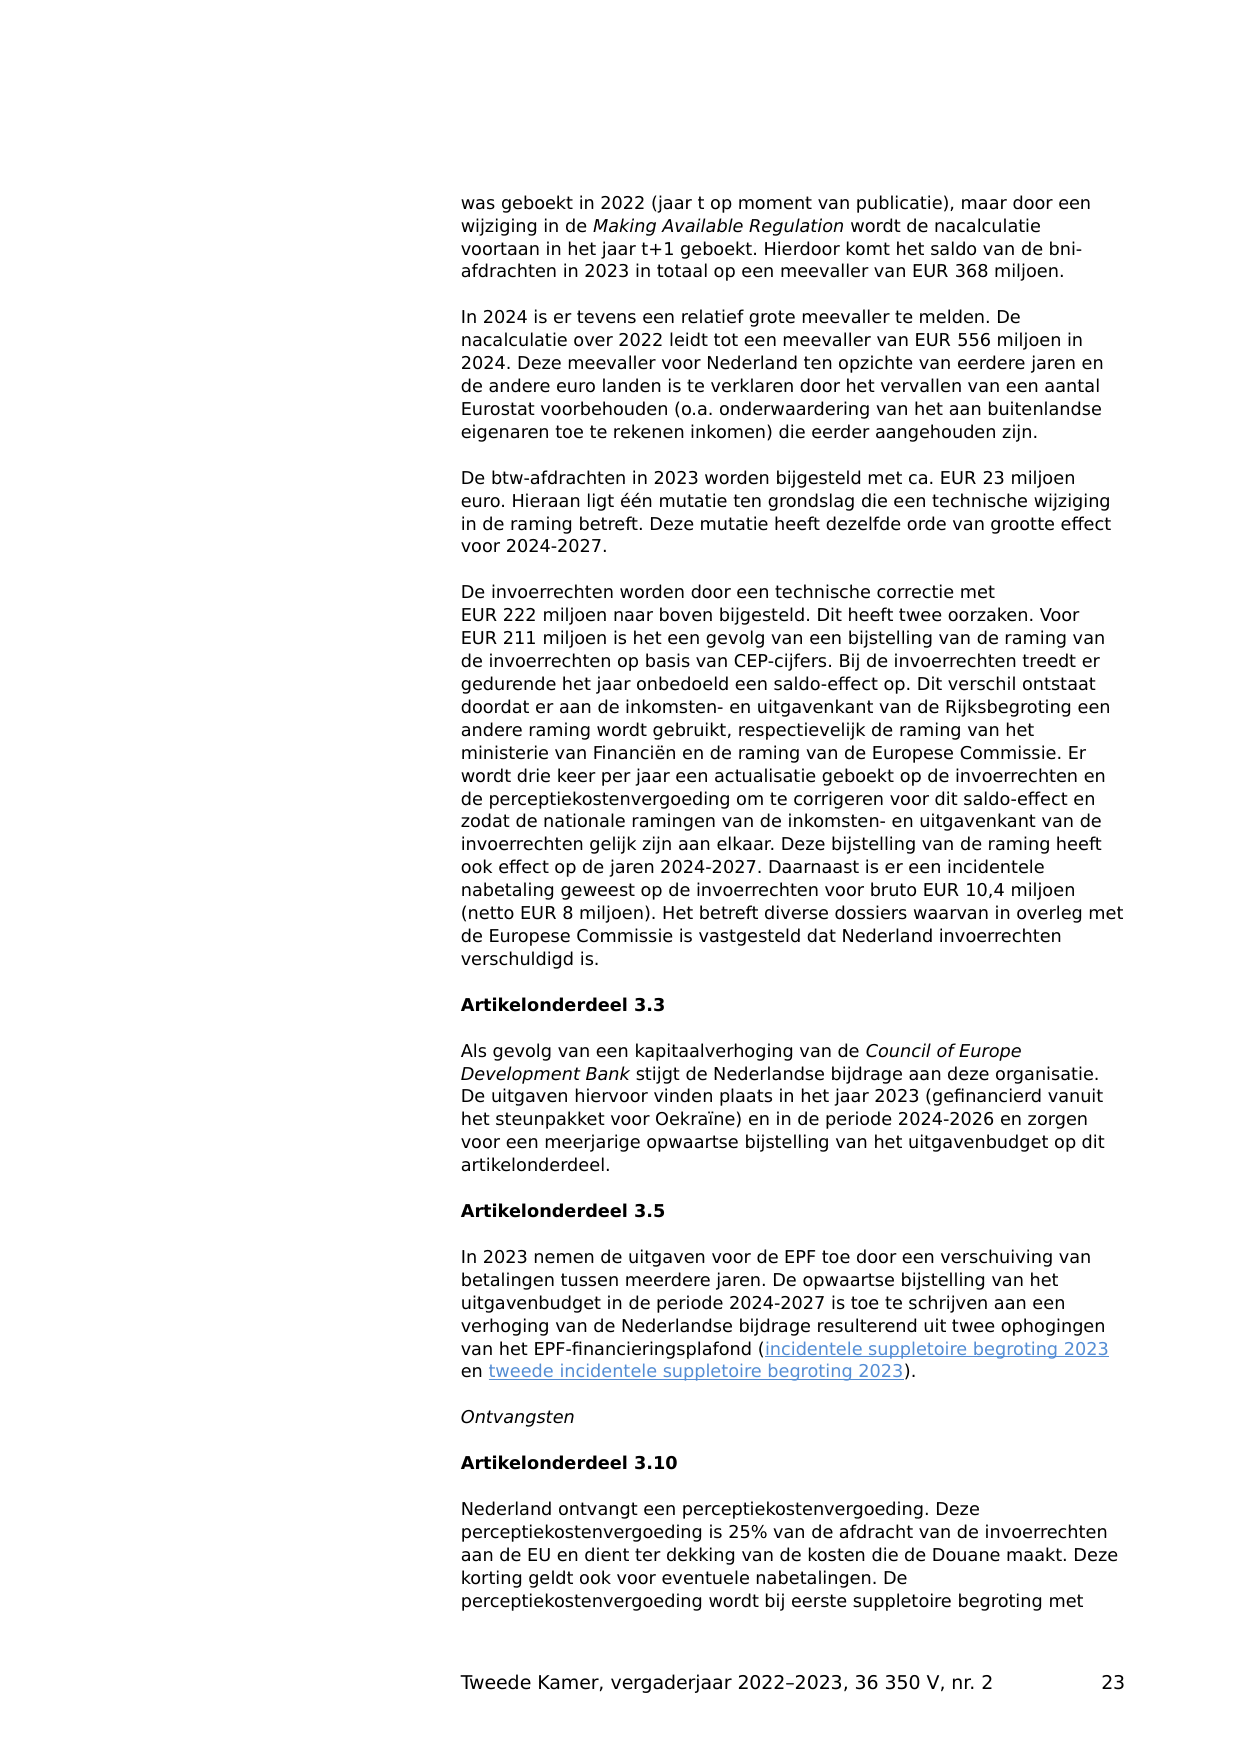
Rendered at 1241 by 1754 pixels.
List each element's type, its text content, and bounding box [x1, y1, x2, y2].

text Ontvangsten [461, 1405, 1125, 1428]
text Artikelonderdeel 3.3 [461, 993, 1125, 1016]
text Artikelonderdeel 3.10 [461, 1451, 1125, 1474]
text De btw-afdrachten in 2023 worden bijgesteld met ca. EUR 23 miljoen euro. Hieraan ligt één mutatie ten grondslag die een technische wijziging in de raming betreft. Deze mutatie heeft dezelfde orde van grootte effect voor 2024-2027. [461, 466, 1125, 557]
text Nederland ontvangt een perceptiekostenvergoeding. Deze perceptiekostenvergoeding is 25% van de afdracht van de invoerrechten aan de EU en dient ter dekking van de kosten die de Douane maakt. Deze korting geldt ook voor eventuele nabetalingen. De perceptiekostenvergoeding wordt bij eerste suppletoire begroting met [461, 1497, 1125, 1612]
text In 2023 nemen de uitgaven voor de EPF toe door een verschuiving van betalingen tussen meerdere jaren. De opwaartse bijstelling van het uitgavenbudget in de periode 2024-2027 is toe te schrijven aan een verhoging van de Nederlandse bijdrage resulterend uit twee ophogingen van het EPF-financieringsplafond (incidentele suppletoire begroting 2023 en tweede incidentele suppletoire begroting 2023). [461, 1245, 1125, 1382]
text De invoerrechten worden door een technische correctie met EUR 222 miljoen naar boven bijgesteld. Dit heeft twee oorzaken. Voor EUR 211 miljoen is het een gevolg van een bijstelling van de raming van de invoerrechten op basis van CEP-cijfers. Bij de invoerrechten treedt er gedurende het jaar onbedoeld een saldo-effect op. Dit verschil ontstaat doordat er aan de inkomsten- en uitgavenkant van de Rijksbegroting een andere raming wordt gebruikt, respectievelijk de raming van het ministerie van Financiën en de raming van de Europese Commissie. Er wordt drie keer per jaar een actualisatie geboekt op de invoerrechten en de perceptiekostenvergoeding om te corrigeren voor dit saldo-effect en zodat de nationale ramingen van de inkomsten- en uitgavenkant van de invoerrechten gelijk zijn aan elkaar. Deze bijstelling van de raming heeft ook effect op de jaren 2024-2027. Daarnaast is er een incidentele nabetaling geweest op de invoerrechten voor bruto EUR 10,4 miljoen (netto EUR 8 miljoen). Het betreft diverse dossiers waarvan in overleg met de Europese Commissie is vastgesteld dat Nederland invoerrechten verschuldigd is. [461, 580, 1125, 970]
text was geboekt in 2022 (jaar t op moment van publicatie), maar door een wijziging in de Making Available Regulation wordt de nacalculatie voortaan in het jaar t+1 geboekt. Hierdoor komt het saldo van de bni-afdrachten in 2023 in totaal op een meevaller van EUR 368 miljoen. [461, 191, 1125, 282]
text Artikelonderdeel 3.5 [461, 1199, 1125, 1222]
text Als gevolg van een kapitaalverhoging van de Council of Europe Development Bank stijgt de Nederlandse bijdrage aan deze organisatie. De uitgaven hiervoor vinden plaats in het jaar 2023 (gefinancierd vanuit het steunpakket voor Oekraïne) en in de periode 2024-2026 en zorgen voor een meerjarige opwaartse bijstelling van het uitgavenbudget op dit artikelonderdeel. [461, 1039, 1125, 1176]
text In 2024 is er tevens een relatief grote meevaller te melden. De nacalculatie over 2022 leidt tot een meevaller van EUR 556 miljoen in 2024. Deze meevaller voor Nederland ten opzichte van eerdere jaren en de andere euro landen is te verklaren door het vervallen van een aantal Eurostat voorbehouden (o.a. onderwaardering van het aan buitenlandse eigenaren toe te rekenen inkomen) die eerder aangehouden zijn. [461, 305, 1125, 443]
